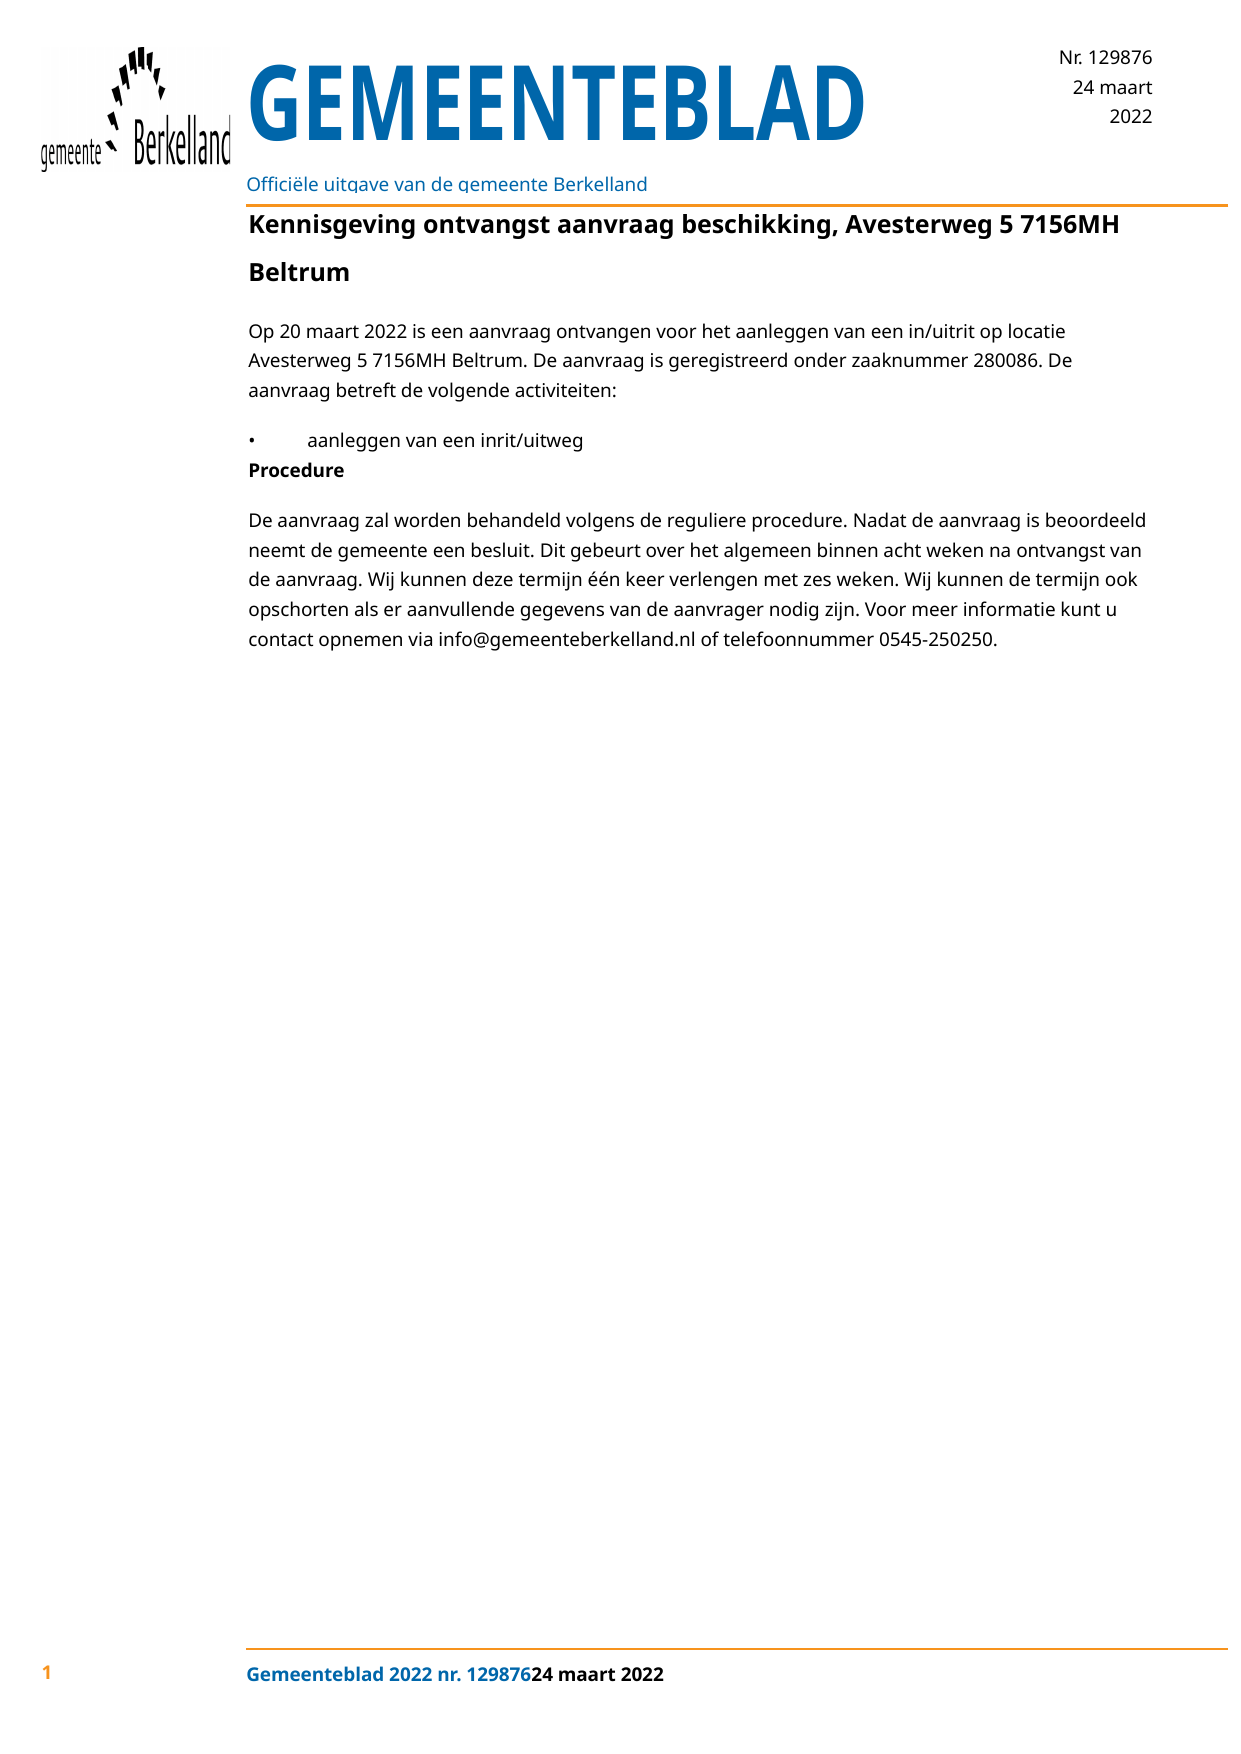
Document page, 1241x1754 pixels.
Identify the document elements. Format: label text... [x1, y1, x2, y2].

picture [41, 47, 231, 172]
text Kennisgeving ontvangst aanvraag beschikking, Avesterweg 5 7156MH Beltrum [248, 207, 1152, 288]
text Procedure [248, 457, 1152, 483]
text Op 20 maart 2022 is een aanvraag ontvangen voor het aanleggen van een in/uitrit op locatie Avesterweg 5 7156MH Beltrum. De aanvraag is geregistreerd onder zaaknummer 280086. De aanvraag betreft de volgende activiteiten: [248, 318, 1152, 403]
list aanleggen van een inrit/uitweg [248, 427, 1152, 453]
text De aanvraag zal worden behandeld volgens de reguliere procedure. Nadat de aanvraag is beoordeeld neemt de gemeente een besluit. Dit gebeurt over het algemeen binnen acht weken na ontvangst van de aanvraag. Wij kunnen deze termijn één keer verlengen met zes weken. Wij kunnen de termijn ook opschorten als er aanvullende gegevens van de aanvrager nodig zijn. Voor meer informatie kunt u contact opnemen via info@gemeenteberkelland.nl of telefoonnummer 0545-250250. [248, 507, 1152, 652]
